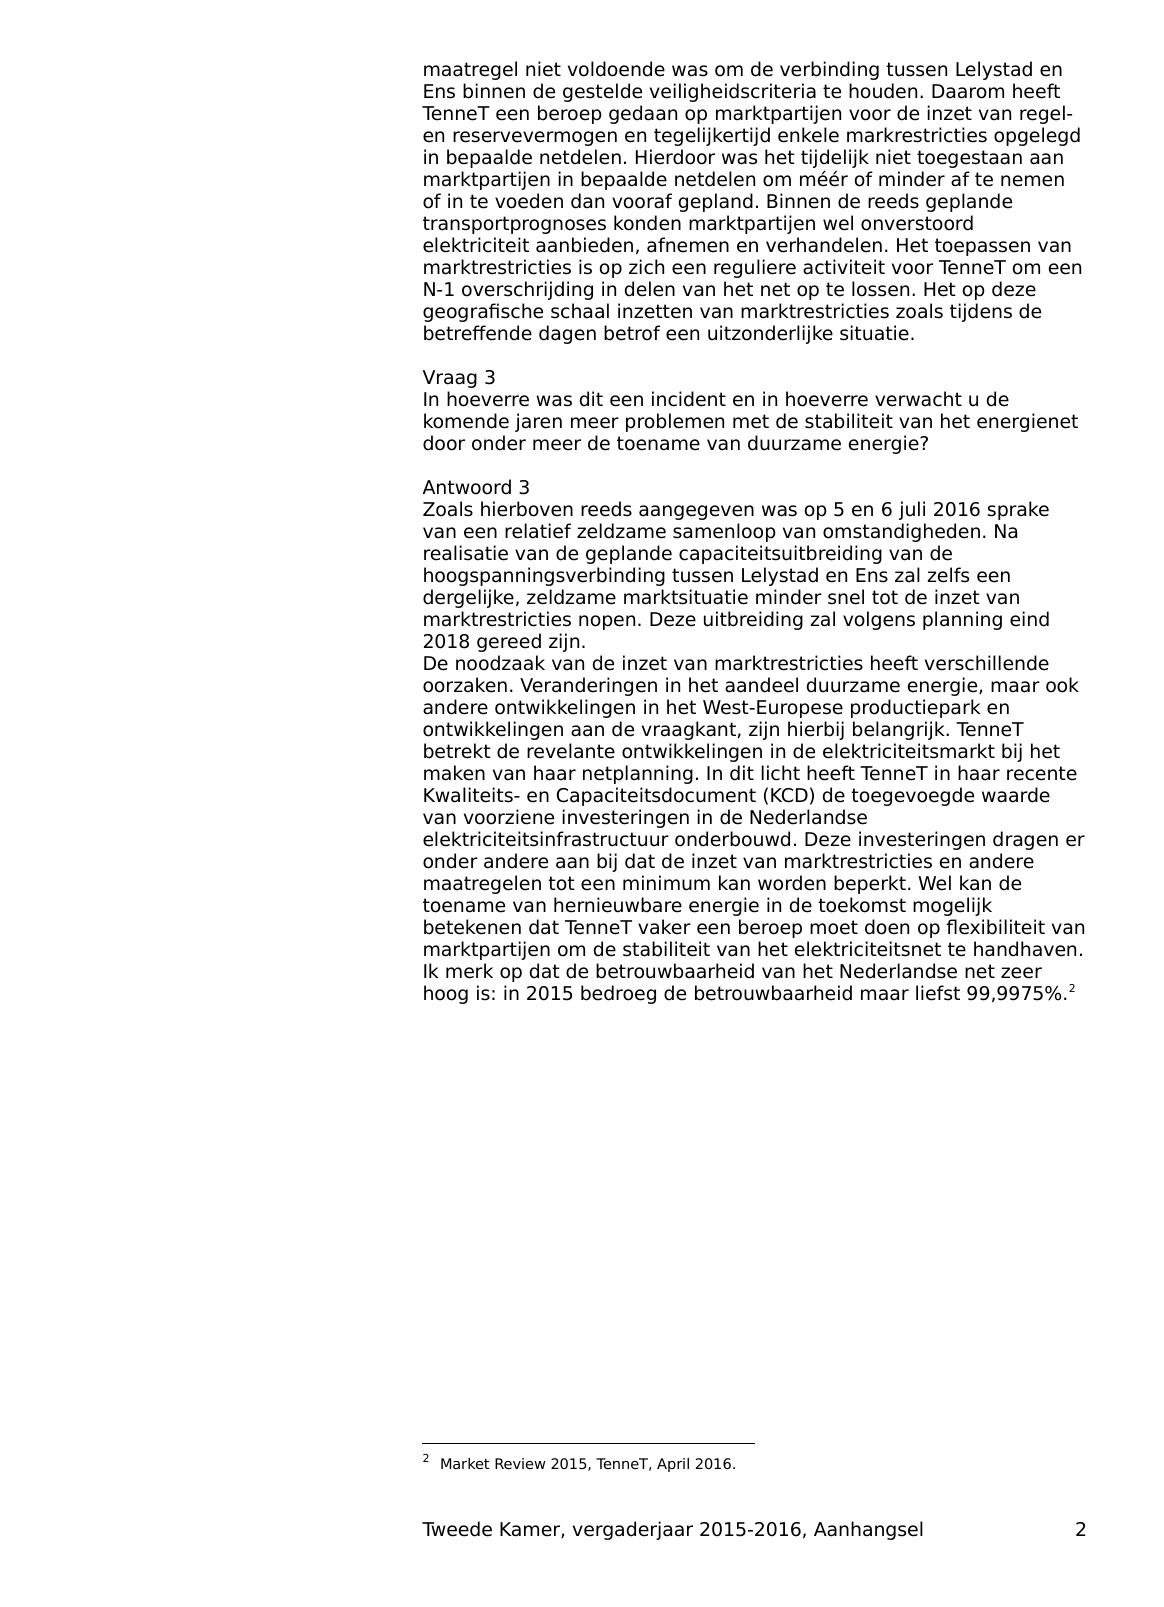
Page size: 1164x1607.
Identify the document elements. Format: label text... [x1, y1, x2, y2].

text Zoals hierboven reeds aangegeven was op 5 en 6 juli 2016 sprake van een relatief zeldzame samenloop van omstandigheden. Na realisatie van de geplande capaciteitsuitbreiding van de hoogspanningsverbinding tussen Lelystad en Ens zal zelfs een dergelijke, zeldzame marktsituatie minder snel tot de inzet van marktrestricties nopen. Deze uitbreiding zal volgens planning eind 2018 gereed zijn. [422, 499, 1087, 653]
text maatregel niet voldoende was om de verbinding tussen Lelystad en Ens binnen de gestelde veiligheidscriteria te houden. Daarom heeft TenneT een beroep gedaan op marktpartijen voor de inzet van regel- en reservevermogen en tegelijkertijd enkele markrestricties opgelegd in bepaalde netdelen. Hierdoor was het tijdelijk niet toegestaan aan marktpartijen in bepaalde netdelen om méér of minder af te nemen of in te voeden dan vooraf gepland. Binnen de reeds geplande transportprognoses konden marktpartijen wel onverstoord elektriciteit aanbieden, afnemen en verhandelen. Het toepassen van marktrestricties is op zich een reguliere activiteit voor TenneT om een N-1 overschrijding in delen van het net op te lossen. Het op deze geografische schaal inzetten van marktrestricties zoals tijdens de betreffende dagen betrof een uitzonderlijke situatie. [422, 59, 1087, 345]
text In hoeverre was dit een incident en in hoeverre verwacht u de komende jaren meer problemen met de stabiliteit van het energienet door onder meer de toename van duurzame energie? [422, 389, 1087, 455]
text Antwoord 3 [422, 477, 1087, 499]
text De noodzaak van de inzet van marktrestricties heeft verschillende oorzaken. Veranderingen in het aandeel duurzame energie, maar ook andere ontwikkelingen in het West-Europese productiepark en ontwikkelingen aan de vraagkant, zijn hierbij belangrijk. TenneT betrekt de revelante ontwikkelingen in de elektriciteitsmarkt bij het maken van haar netplanning. In dit licht heeft TenneT in haar recente Kwaliteits- en Capaciteitsdocument (KCD) de toegevoegde waarde van voorziene investeringen in de Nederlandse elektriciteitsinfrastructuur onderbouwd. Deze investeringen dragen er onder andere aan bij dat de inzet van marktrestricties en andere maatregelen tot een minimum kan worden beperkt. Wel kan de toename van hernieuwbare energie in de toekomst mogelijk betekenen dat TenneT vaker een beroep moet doen op flexibiliteit van marktpartijen om de stabiliteit van het elektriciteitsnet te handhaven. Ik merk op dat de betrouwbaarheid van het Nederlandse net zeer hoog is: in 2015 bedroeg de betrouwbaarheid maar liefst 99,9975%. [422, 653, 1087, 1004]
text Vraag 3 [422, 367, 1087, 389]
text Market Review 2015, TenneT, April 2016. [422, 1452, 1087, 1474]
